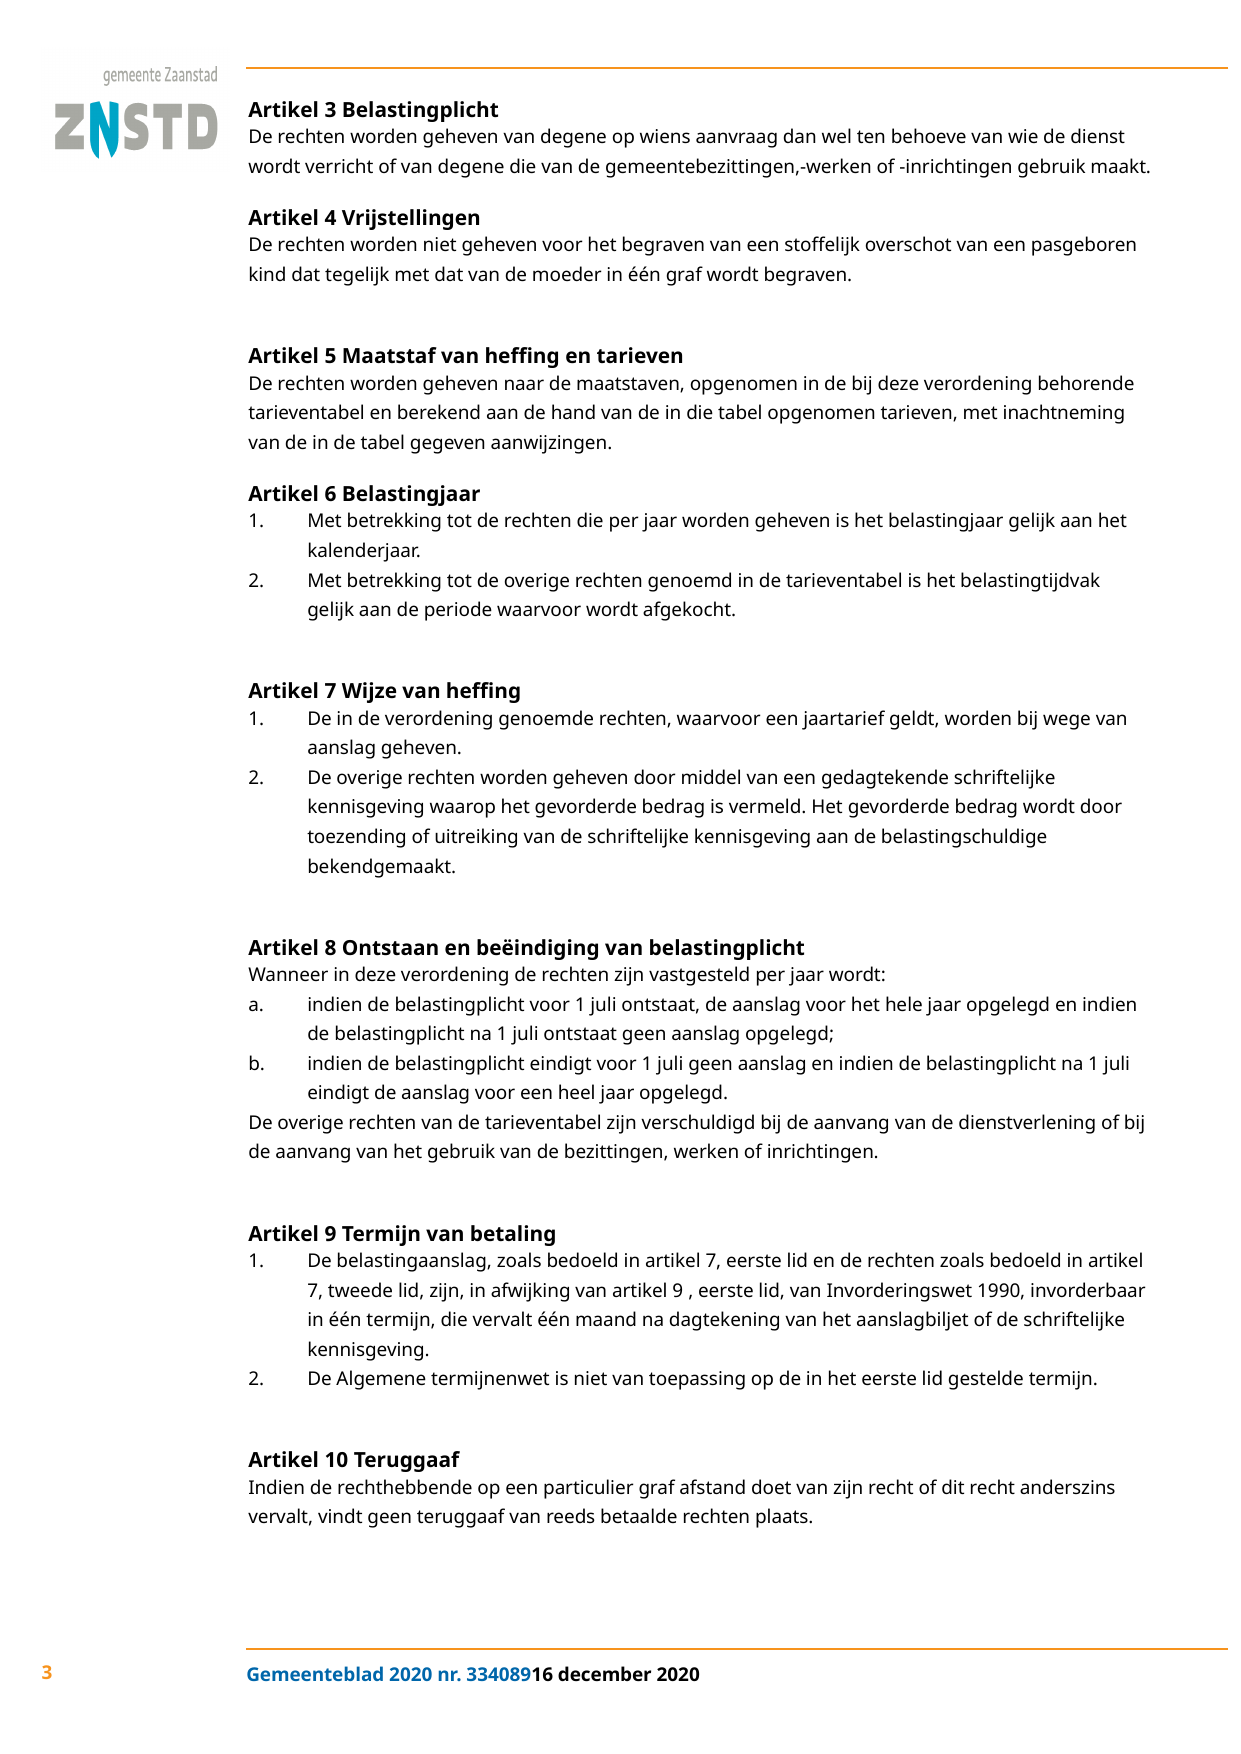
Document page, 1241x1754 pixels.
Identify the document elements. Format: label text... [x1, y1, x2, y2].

text Artikel 7 Wijze van heffing [248, 676, 1152, 705]
list indien de belastingplicht voor 1 juli ontstaat, de aanslag voor het hele jaar opgelegd en indien de belastingplicht na 1 juli ontstaat geen aanslag opgelegd; [248, 991, 1152, 1046]
text Artikel 8 Ontstaan en beëindiging van belastingplicht [248, 933, 1152, 961]
list De belastingaanslag, zoals bedoeld in artikel 7, eerste lid en de rechten zoals bedoeld in artikel 7, tweede lid, zijn, in afwijking van artikel 9 , eerste lid, van Invorderingswet 1990, invorderbaar in één termijn, die vervalt één maand na dagtekening van het aanslagbiljet of de schriftelijke kennisgeving. [248, 1247, 1152, 1362]
text Artikel 4 Vrijstellingen [248, 203, 1152, 232]
list De in de verordening genoemde rechten, waarvoor een jaartarief geldt, worden bij wege van aanslag geheven. [248, 705, 1152, 760]
text Wanneer in deze verordening de rechten zijn vastgesteld per jaar wordt: [248, 961, 1152, 987]
text De rechten worden niet geheven voor het begraven van een stoffelijk overschot van een pasgeboren kind dat tegelijk met dat van de moeder in één graf wordt begraven. [248, 232, 1152, 287]
text De overige rechten van de tarieventabel zijn verschuldigd bij de aanvang van de dienstverlening of bij de aanvang van het gebruik van de bezittingen, werken of inrichtingen. [248, 1109, 1152, 1164]
picture [41, 47, 231, 172]
text De rechten worden geheven naar de maatstaven, opgenomen in de bij deze verordening behorende tarieventabel en berekend aan de hand van de in die tabel opgenomen tarieven, met inachtneming van de in de tabel gegeven aanwijzingen. [248, 370, 1152, 454]
text Artikel 6 Belastingjaar [248, 479, 1152, 508]
text Artikel 10 Teruggaaf [248, 1446, 1152, 1474]
text Artikel 9 Termijn van betaling [248, 1219, 1152, 1247]
list De overige rechten worden geheven door middel van een gedagtekende schriftelijke kennisgeving waarop het gevorderde bedrag is vermeld. Het gevorderde bedrag wordt door toezending of uitreiking van de schriftelijke kennisgeving aan de belastingschuldige bekendgemaakt. [248, 764, 1152, 878]
text Artikel 3 Belastingplicht [248, 95, 1152, 123]
text Indien de rechthebbende op een particulier graf afstand doet van zijn recht of dit recht anderszins vervalt, vindt geen teruggaaf van reeds betaalde rechten plaats. [248, 1474, 1152, 1529]
text Artikel 5 Maatstaf van heffing en tarieven [248, 341, 1152, 370]
text De rechten worden geheven van degene op wiens aanvraag dan wel ten behoeve van wie de dienst wordt verricht of van degene die van de gemeentebezittingen,-werken of -inrichtingen gebruik maakt. [248, 123, 1152, 178]
list Met betrekking tot de rechten die per jaar worden geheven is het belastingjaar gelijk aan het kalenderjaar. [248, 508, 1152, 563]
list Met betrekking tot de overige rechten genoemd in de tarieventabel is het belastingtijdvak gelijk aan de periode waarvoor wordt afgekocht. [248, 567, 1152, 622]
list indien de belastingplicht eindigt voor 1 juli geen aanslag en indien de belastingplicht na 1 juli eindigt de aanslag voor een heel jaar opgelegd. [248, 1050, 1152, 1105]
list De Algemene termijnenwet is niet van toepassing op de in het eerste lid gestelde termijn. [248, 1366, 1152, 1391]
